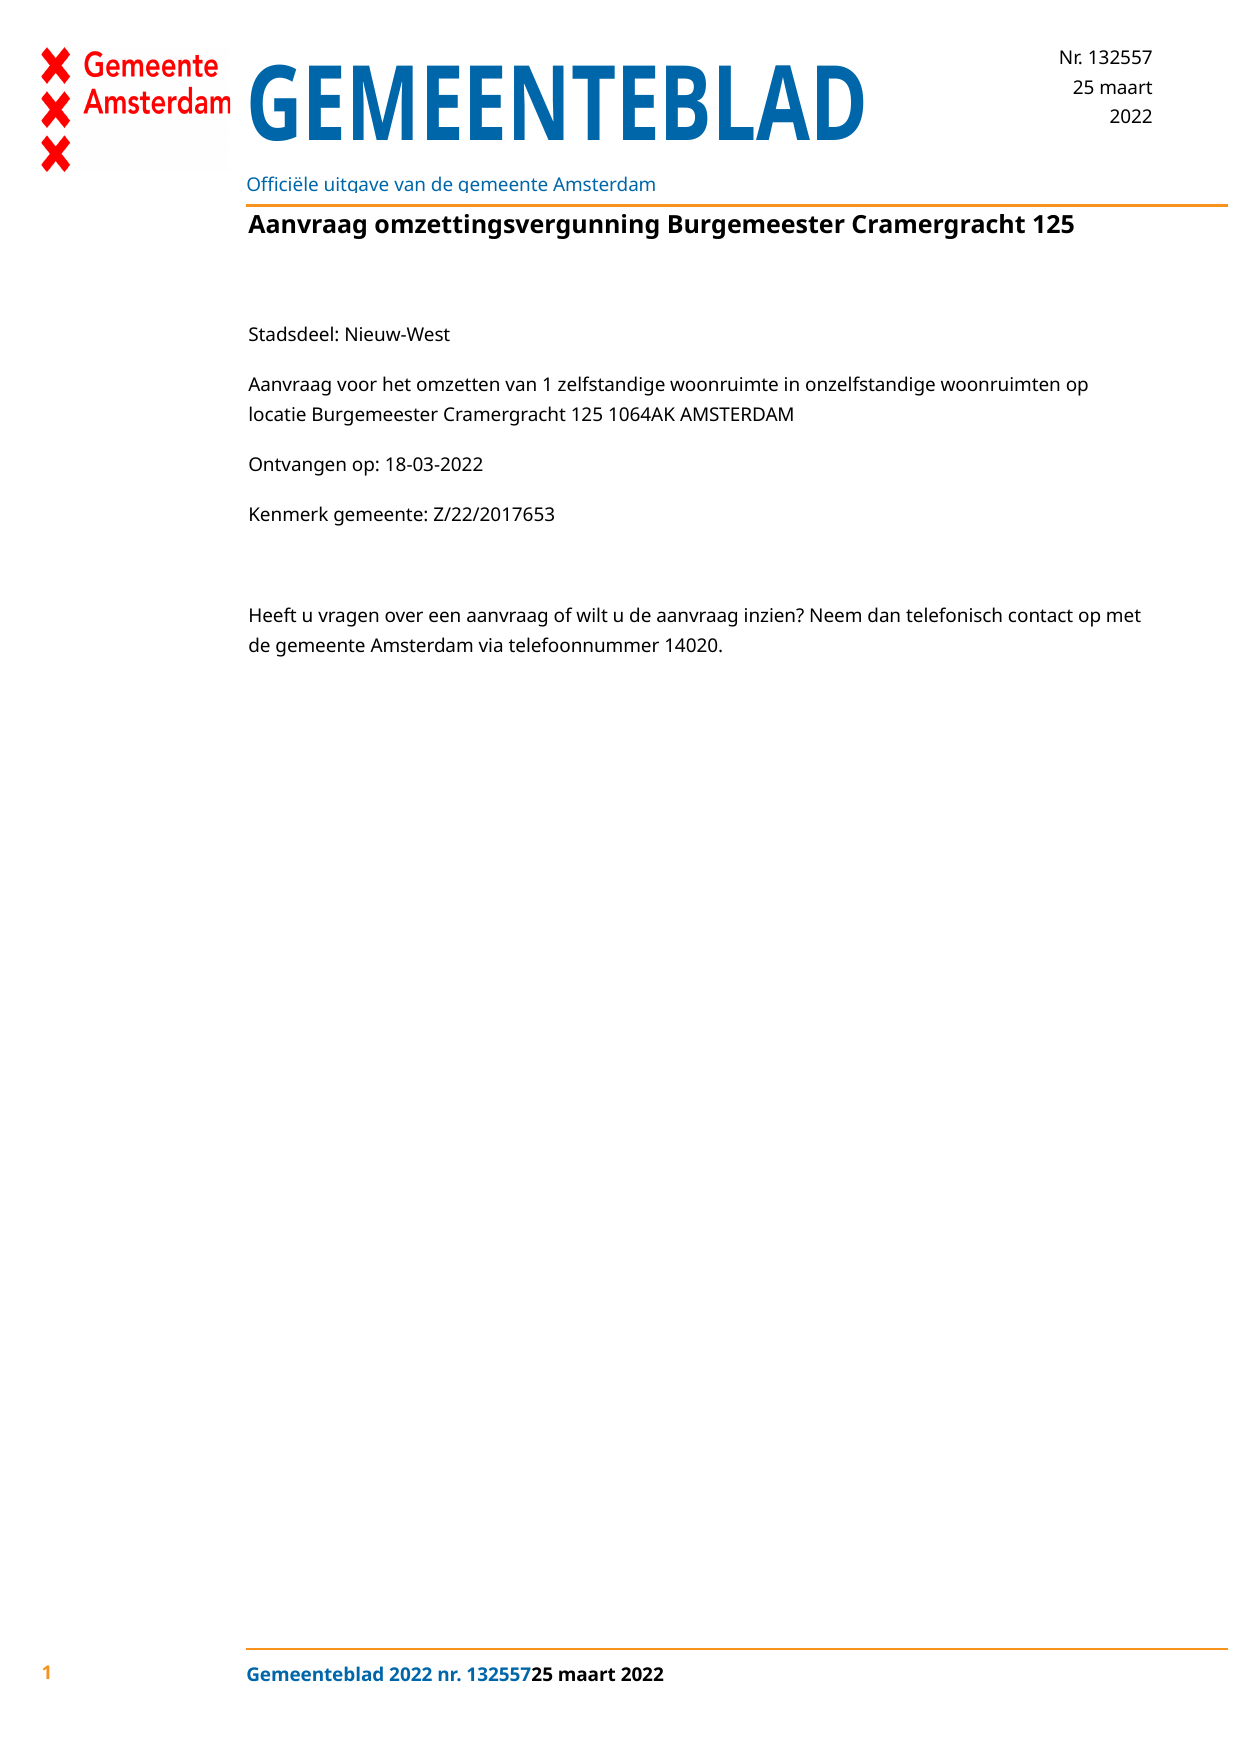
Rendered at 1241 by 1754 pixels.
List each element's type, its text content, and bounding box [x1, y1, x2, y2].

picture [41, 47, 231, 172]
text Heeft u vragen over een aanvraag of wilt u de aanvraag inzien? Neem dan telefonisch contact op met de gemeente Amsterdam via telefoonnummer 14020. [248, 602, 1152, 658]
text Kenmerk gemeente: Z/22/2017653 [248, 502, 1152, 527]
text Aanvraag omzettingsvergunning Burgemeester Cramergracht 125 [248, 207, 1152, 241]
text Ontvangen op: 18-03-2022 [248, 451, 1152, 477]
text Aanvraag voor het omzetten van 1 zelfstandige woonruimte in onzelfstandige woonruimten op locatie Burgemeester Cramergracht 125 1064AK AMSTERDAM [248, 371, 1152, 426]
text Stadsdeel: Nieuw-West [248, 321, 1152, 346]
